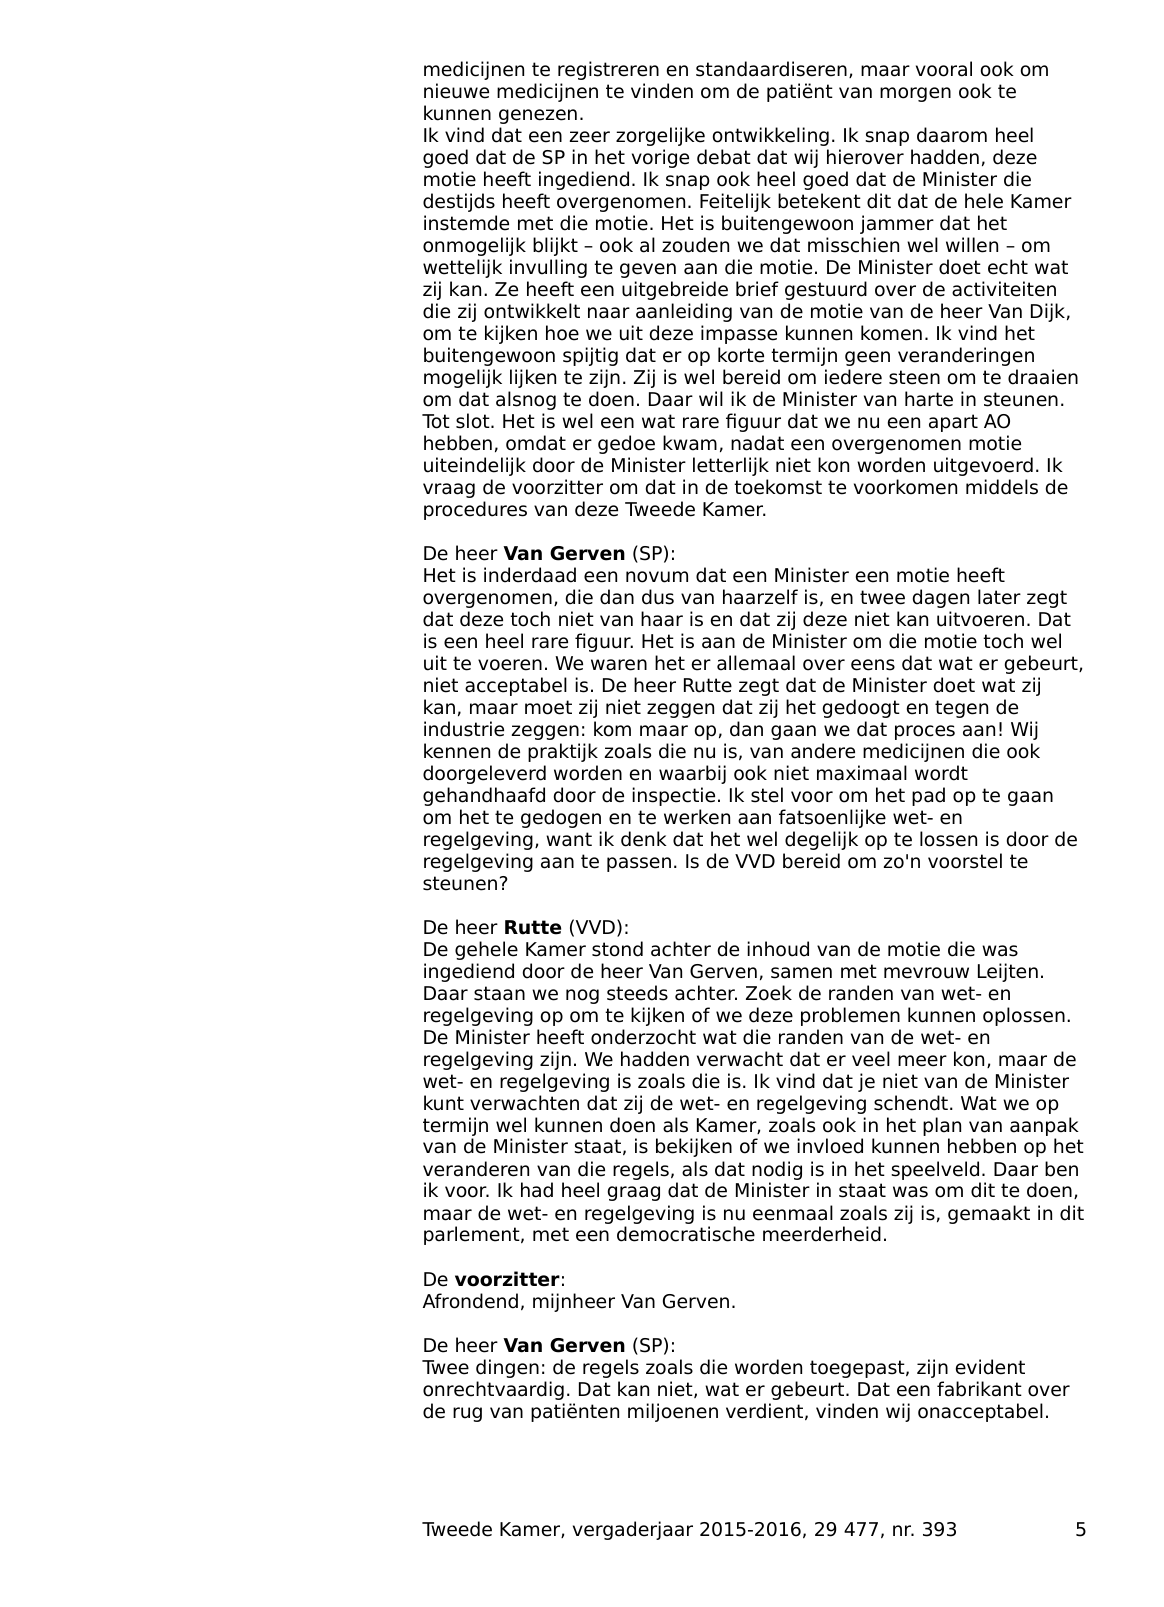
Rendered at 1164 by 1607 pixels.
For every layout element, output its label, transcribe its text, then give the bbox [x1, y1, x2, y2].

text De voorzitter: [422, 1268, 1087, 1291]
text Afrondend, mijnheer Van Gerven. [422, 1291, 1087, 1312]
text De heer Van Gerven (SP): [422, 1335, 1087, 1357]
text De heer Rutte (VVD): [422, 917, 1087, 939]
text Het is inderdaad een novum dat een Minister een motie heeft overgenomen, die dan dus van haarzelf is, en twee dagen later zegt dat deze toch niet van haar is en dat zij deze niet kan uitvoeren. Dat is een heel rare figuur. Het is aan de Minister om die motie toch wel uit te voeren. We waren het er allemaal over eens dat wat er gebeurt, niet acceptabel is. De heer Rutte zegt dat de Minister doet wat zij kan, maar moet zij niet zeggen dat zij het gedoogt en tegen de industrie zeggen: kom maar op, dan gaan we dat proces aan! Wij kennen de praktijk zoals die nu is, van andere medicijnen die ook doorgeleverd worden en waarbij ook niet maximaal wordt gehandhaafd door de inspectie. Ik stel voor om het pad op te gaan om het te gedogen en te werken aan fatsoenlijke wet- en regelgeving, want ik denk dat het wel degelijk op te lossen is door de regelgeving aan te passen. Is de VVD bereid om zo'n voorstel te steunen? [422, 565, 1087, 894]
text De heer Van Gerven (SP): [422, 543, 1087, 565]
text Ik vind dat een zeer zorgelijke ontwikkeling. Ik snap daarom heel goed dat de SP in het vorige debat dat wij hierover hadden, deze motie heeft ingediend. Ik snap ook heel goed dat de Minister die destijds heeft overgenomen. Feitelijk betekent dit dat de hele Kamer instemde met die motie. Het is buitengewoon jammer dat het onmogelijk blijkt – ook al zouden we dat misschien wel willen – om wettelijk invulling te geven aan die motie. De Minister doet echt wat zij kan. Ze heeft een uitgebreide brief gestuurd over de activiteiten die zij ontwikkelt naar aanleiding van de motie van de heer Van Dijk, om te kijken hoe we uit deze impasse kunnen komen. Ik vind het buitengewoon spijtig dat er op korte termijn geen veranderingen mogelijk lijken te zijn. Zij is wel bereid om iedere steen om te draaien om dat alsnog te doen. Daar wil ik de Minister van harte in steunen. [422, 125, 1087, 411]
text Twee dingen: de regels zoals die worden toegepast, zijn evident onrechtvaardig. Dat kan niet, wat er gebeurt. Dat een fabrikant over de rug van patiënten miljoenen verdient, vinden wij onacceptabel. [422, 1357, 1087, 1423]
text Tot slot. Het is wel een wat rare figuur dat we nu een apart AO hebben, omdat er gedoe kwam, nadat een overgenomen motie uiteindelijk door de Minister letterlijk niet kon worden uitgevoerd. Ik vraag de voorzitter om dat in de toekomst te voorkomen middels de procedures van deze Tweede Kamer. [422, 411, 1087, 521]
text De gehele Kamer stond achter de inhoud van de motie die was ingediend door de heer Van Gerven, samen met mevrouw Leijten. Daar staan we nog steeds achter. Zoek de randen van wet- en regelgeving op om te kijken of we deze problemen kunnen oplossen. De Minister heeft onderzocht wat die randen van de wet- en regelgeving zijn. We hadden verwacht dat er veel meer kon, maar de wet- en regelgeving is zoals die is. Ik vind dat je niet van de Minister kunt verwachten dat zij de wet- en regelgeving schendt. Wat we op termijn wel kunnen doen als Kamer, zoals ook in het plan van aanpak van de Minister staat, is bekijken of we invloed kunnen hebben op het veranderen van die regels, als dat nodig is in het speelveld. Daar ben ik voor. Ik had heel graag dat de Minister in staat was om dit te doen, maar de wet- en regelgeving is nu eenmaal zoals zij is, gemaakt in dit parlement, met een democratische meerderheid. [422, 939, 1087, 1246]
text medicijnen te registreren en standaardiseren, maar vooral ook om nieuwe medicijnen te vinden om de patiënt van morgen ook te kunnen genezen. [422, 59, 1087, 125]
